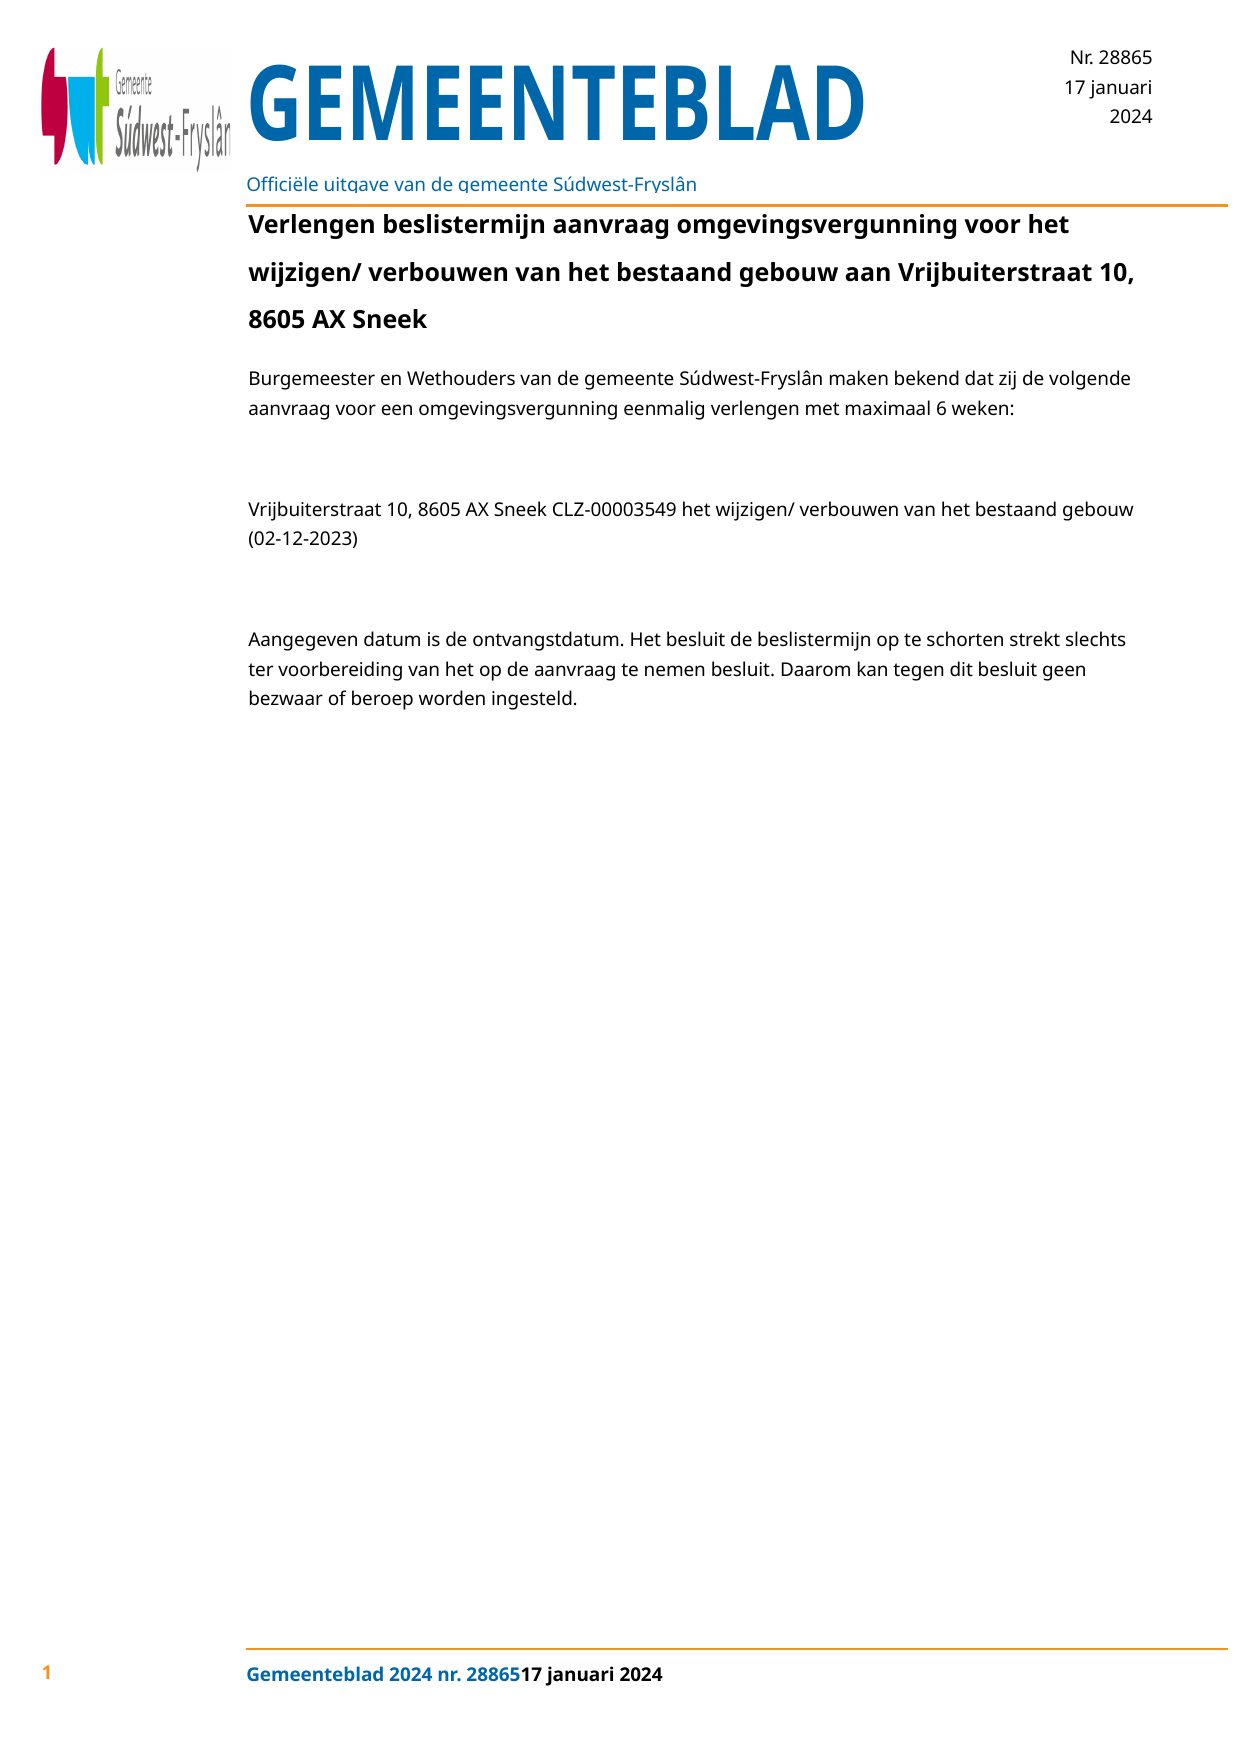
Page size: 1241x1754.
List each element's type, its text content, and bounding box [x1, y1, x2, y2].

text Aangegeven datum is de ontvangstdatum. Het besluit de beslistermijn op te schorten strekt slechts ter voorbereiding van het op de aanvraag te nemen besluit. Daarom kan tegen dit besluit geen bezwaar of beroep worden ingesteld. [248, 626, 1152, 711]
text Vrijbuiterstraat 10, 8605 AX Sneek CLZ-00003549 het wijzigen/ verbouwen van het bestaand gebouw (02-12-2023) [248, 496, 1152, 551]
text Burgemeester en Wethouders van de gemeente Súdwest-Fryslân maken bekend dat zij de volgende aanvraag voor een omgevingsvergunning eenmalig verlengen met maximaal 6 weken: [248, 366, 1152, 421]
text Verlengen beslistermijn aanvraag omgevingsvergunning voor het wijzigen/ verbouwen van het bestaand gebouw aan Vrijbuiterstraat 10, 8605 AX Sneek [248, 207, 1152, 336]
picture [41, 47, 231, 172]
